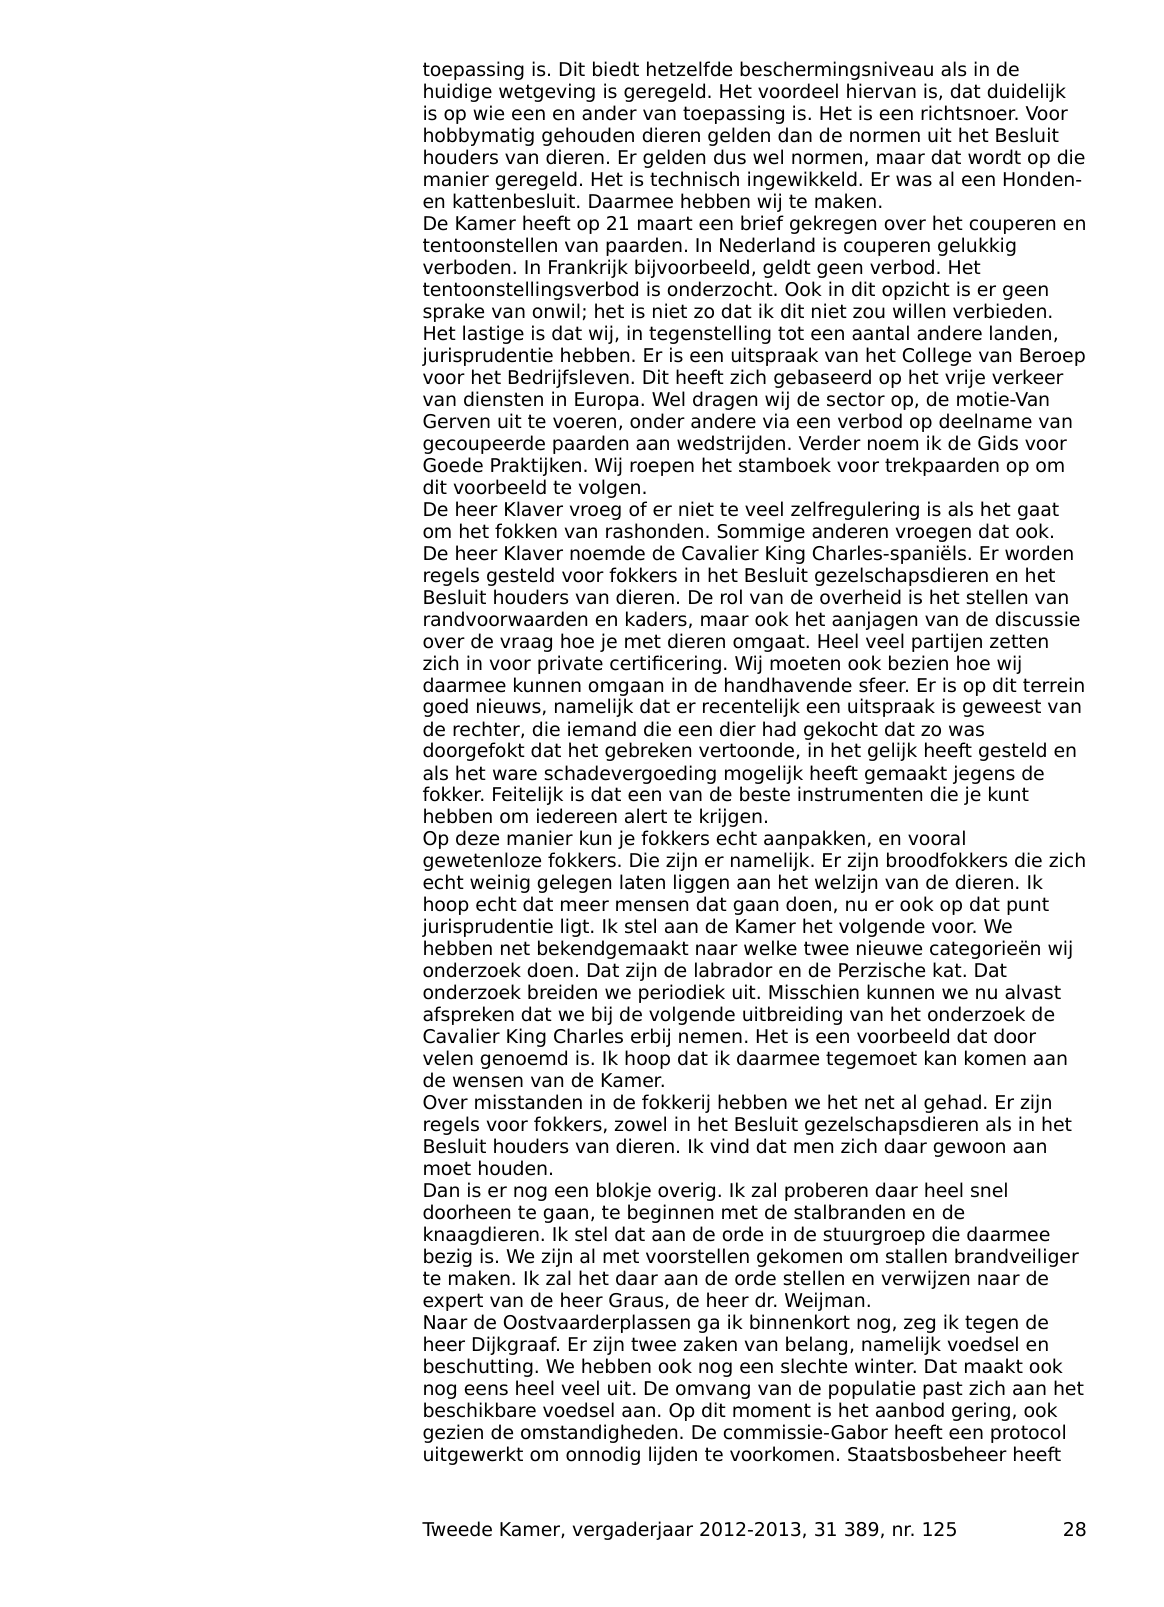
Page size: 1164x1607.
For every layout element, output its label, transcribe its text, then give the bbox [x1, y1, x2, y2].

text Op deze manier kun je fokkers echt aanpakken, en vooral gewetenloze fokkers. Die zijn er namelijk. Er zijn broodfokkers die zich echt weinig gelegen laten liggen aan het welzijn van de dieren. Ik hoop echt dat meer mensen dat gaan doen, nu er ook op dat punt jurisprudentie ligt. Ik stel aan de Kamer het volgende voor. We hebben net bekendgemaakt naar welke twee nieuwe categorieën wij onderzoek doen. Dat zijn de labrador en de Perzische kat. Dat onderzoek breiden we periodiek uit. Misschien kunnen we nu alvast afspreken dat we bij de volgende uitbreiding van het onderzoek de Cavalier King Charles erbij nemen. Het is een voorbeeld dat door velen genoemd is. Ik hoop dat ik daarmee tegemoet kan komen aan de wensen van de Kamer. [422, 828, 1087, 1092]
text toepassing is. Dit biedt hetzelfde beschermingsniveau als in de huidige wetgeving is geregeld. Het voordeel hiervan is, dat duidelijk is op wie een en ander van toepassing is. Het is een richtsnoer. Voor hobbymatig gehouden dieren gelden dan de normen uit het Besluit houders van dieren. Er gelden dus wel normen, maar dat wordt op die manier geregeld. Het is technisch ingewikkeld. Er was al een Honden- en kattenbesluit. Daarmee hebben wij te maken. [422, 59, 1087, 213]
text De heer Klaver vroeg of er niet te veel zelfregulering is als het gaat om het fokken van rashonden. Sommige anderen vroegen dat ook. De heer Klaver noemde de Cavalier King Charles-spaniëls. Er worden regels gesteld voor fokkers in het Besluit gezelschapsdieren en het Besluit houders van dieren. De rol van de overheid is het stellen van randvoorwaarden en kaders, maar ook het aanjagen van de discussie over de vraag hoe je met dieren omgaat. Heel veel partijen zetten zich in voor private certificering. Wij moeten ook bezien hoe wij daarmee kunnen omgaan in de handhavende sfeer. Er is op dit terrein goed nieuws, namelijk dat er recentelijk een uitspraak is geweest van de rechter, die iemand die een dier had gekocht dat zo was doorgefokt dat het gebreken vertoonde, in het gelijk heeft gesteld en als het ware schadevergoeding mogelijk heeft gemaakt jegens de fokker. Feitelijk is dat een van de beste instrumenten die je kunt hebben om iedereen alert te krijgen. [422, 499, 1087, 828]
text Dan is er nog een blokje overig. Ik zal proberen daar heel snel doorheen te gaan, te beginnen met de stalbranden en de knaagdieren. Ik stel dat aan de orde in de stuurgroep die daarmee bezig is. We zijn al met voorstellen gekomen om stallen brandveiliger te maken. Ik zal het daar aan de orde stellen en verwijzen naar de expert van de heer Graus, de heer dr. Weijman. [422, 1180, 1087, 1312]
text Naar de Oostvaarderplassen ga ik binnenkort nog, zeg ik tegen de heer Dijkgraaf. Er zijn twee zaken van belang, namelijk voedsel en beschutting. We hebben ook nog een slechte winter. Dat maakt ook nog eens heel veel uit. De omvang van de populatie past zich aan het beschikbare voedsel aan. Op dit moment is het aanbod gering, ook gezien de omstandigheden. De commissie-Gabor heeft een protocol uitgewerkt om onnodig lijden te voorkomen. Staatsbosbeheer heeft [422, 1312, 1087, 1466]
text De Kamer heeft op 21 maart een brief gekregen over het couperen en tentoonstellen van paarden. In Nederland is couperen gelukkig verboden. In Frankrijk bijvoorbeeld, geldt geen verbod. Het tentoonstellingsverbod is onderzocht. Ook in dit opzicht is er geen sprake van onwil; het is niet zo dat ik dit niet zou willen verbieden. Het lastige is dat wij, in tegenstelling tot een aantal andere landen, jurisprudentie hebben. Er is een uitspraak van het College van Beroep voor het Bedrijfsleven. Dit heeft zich gebaseerd op het vrije verkeer van diensten in Europa. Wel dragen wij de sector op, de motie-Van Gerven uit te voeren, onder andere via een verbod op deelname van gecoupeerde paarden aan wedstrijden. Verder noem ik de Gids voor Goede Praktijken. Wij roepen het stamboek voor trekpaarden op om dit voorbeeld te volgen. [422, 213, 1087, 499]
text Over misstanden in de fokkerij hebben we het net al gehad. Er zijn regels voor fokkers, zowel in het Besluit gezelschapsdieren als in het Besluit houders van dieren. Ik vind dat men zich daar gewoon aan moet houden. [422, 1092, 1087, 1180]
